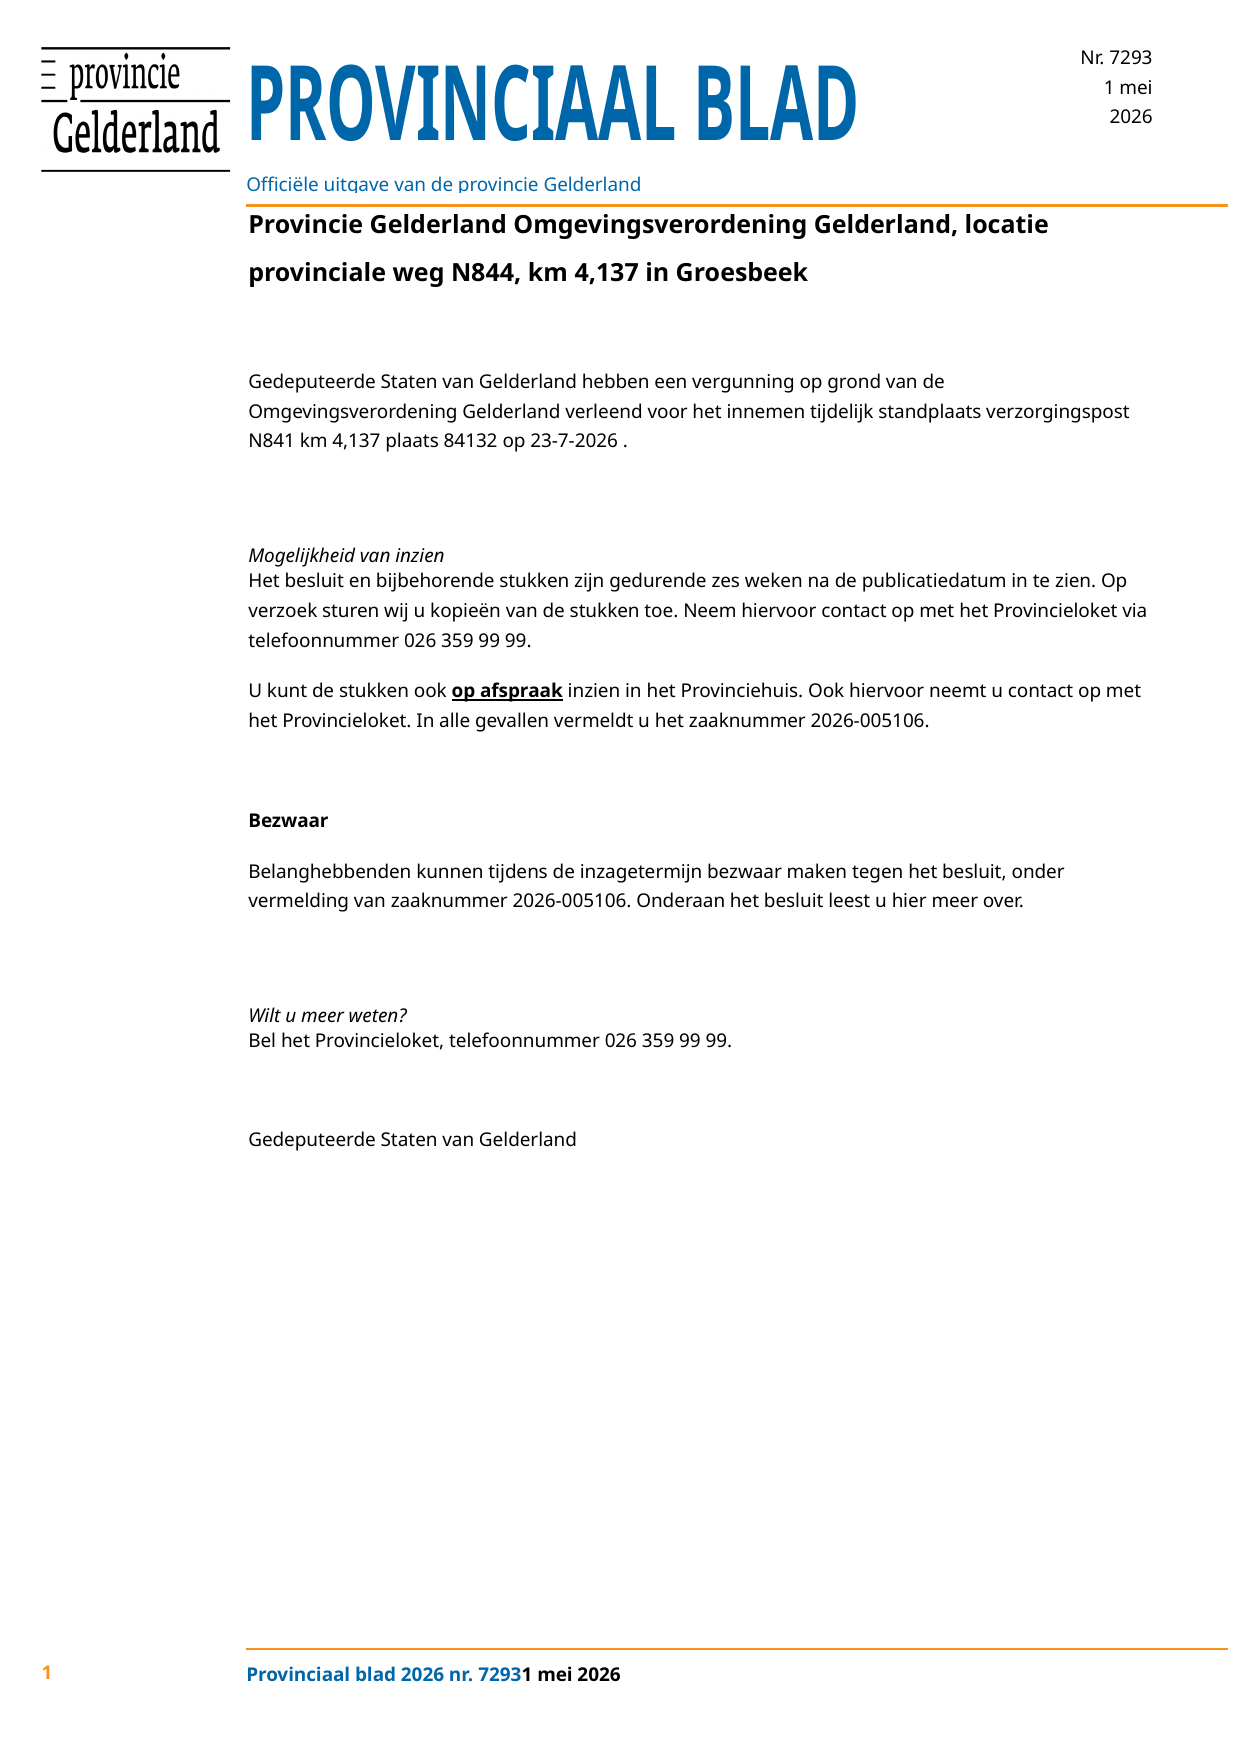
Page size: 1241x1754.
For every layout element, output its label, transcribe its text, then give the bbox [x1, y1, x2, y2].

text U kunt de stukken ook op afspraak inzien in het Provinciehuis. Ook hiervoor neemt u contact op met het Provincieloket. In alle gevallen vermeldt u het zaaknummer 2026-005106. [248, 677, 1152, 732]
text Gedeputeerde Staten van Gelderland [248, 1126, 1152, 1152]
text Het besluit en bijbehorende stukken zijn gedurende zes weken na de publicatiedatum in te zien. Op verzoek sturen wij u kopieën van de stukken toe. Neem hiervoor contact op met het Provincieloket via telefoonnummer 026 359 99 99. [248, 568, 1152, 652]
picture [41, 47, 231, 172]
text Mogelijkheid van inzien [248, 542, 1152, 568]
text Wilt u meer weten? [248, 1002, 1152, 1028]
text Bel het Provincieloket, telefoonnummer 026 359 99 99. [248, 1028, 1152, 1053]
text Provincie Gelderland Omgevingsverordening Gelderland, locatie provinciale weg N844, km 4,137 in Groesbeek [248, 207, 1152, 288]
text Belanghebbenden kunnen tijdens de inzagetermijn bezwaar maken tegen het besluit, onder vermelding van zaaknummer 2026-005106. Onderaan het besluit leest u hier meer over. [248, 858, 1152, 913]
text Bezwaar [248, 808, 1152, 833]
text Gedeputeerde Staten van Gelderland hebben een vergunning op grond van de Omgevingsverordening Gelderland verleend voor het innemen tijdelijk standplaats verzorgingspost N841 km 4,137 plaats 84132 op 23-7-2026 . [248, 368, 1152, 453]
